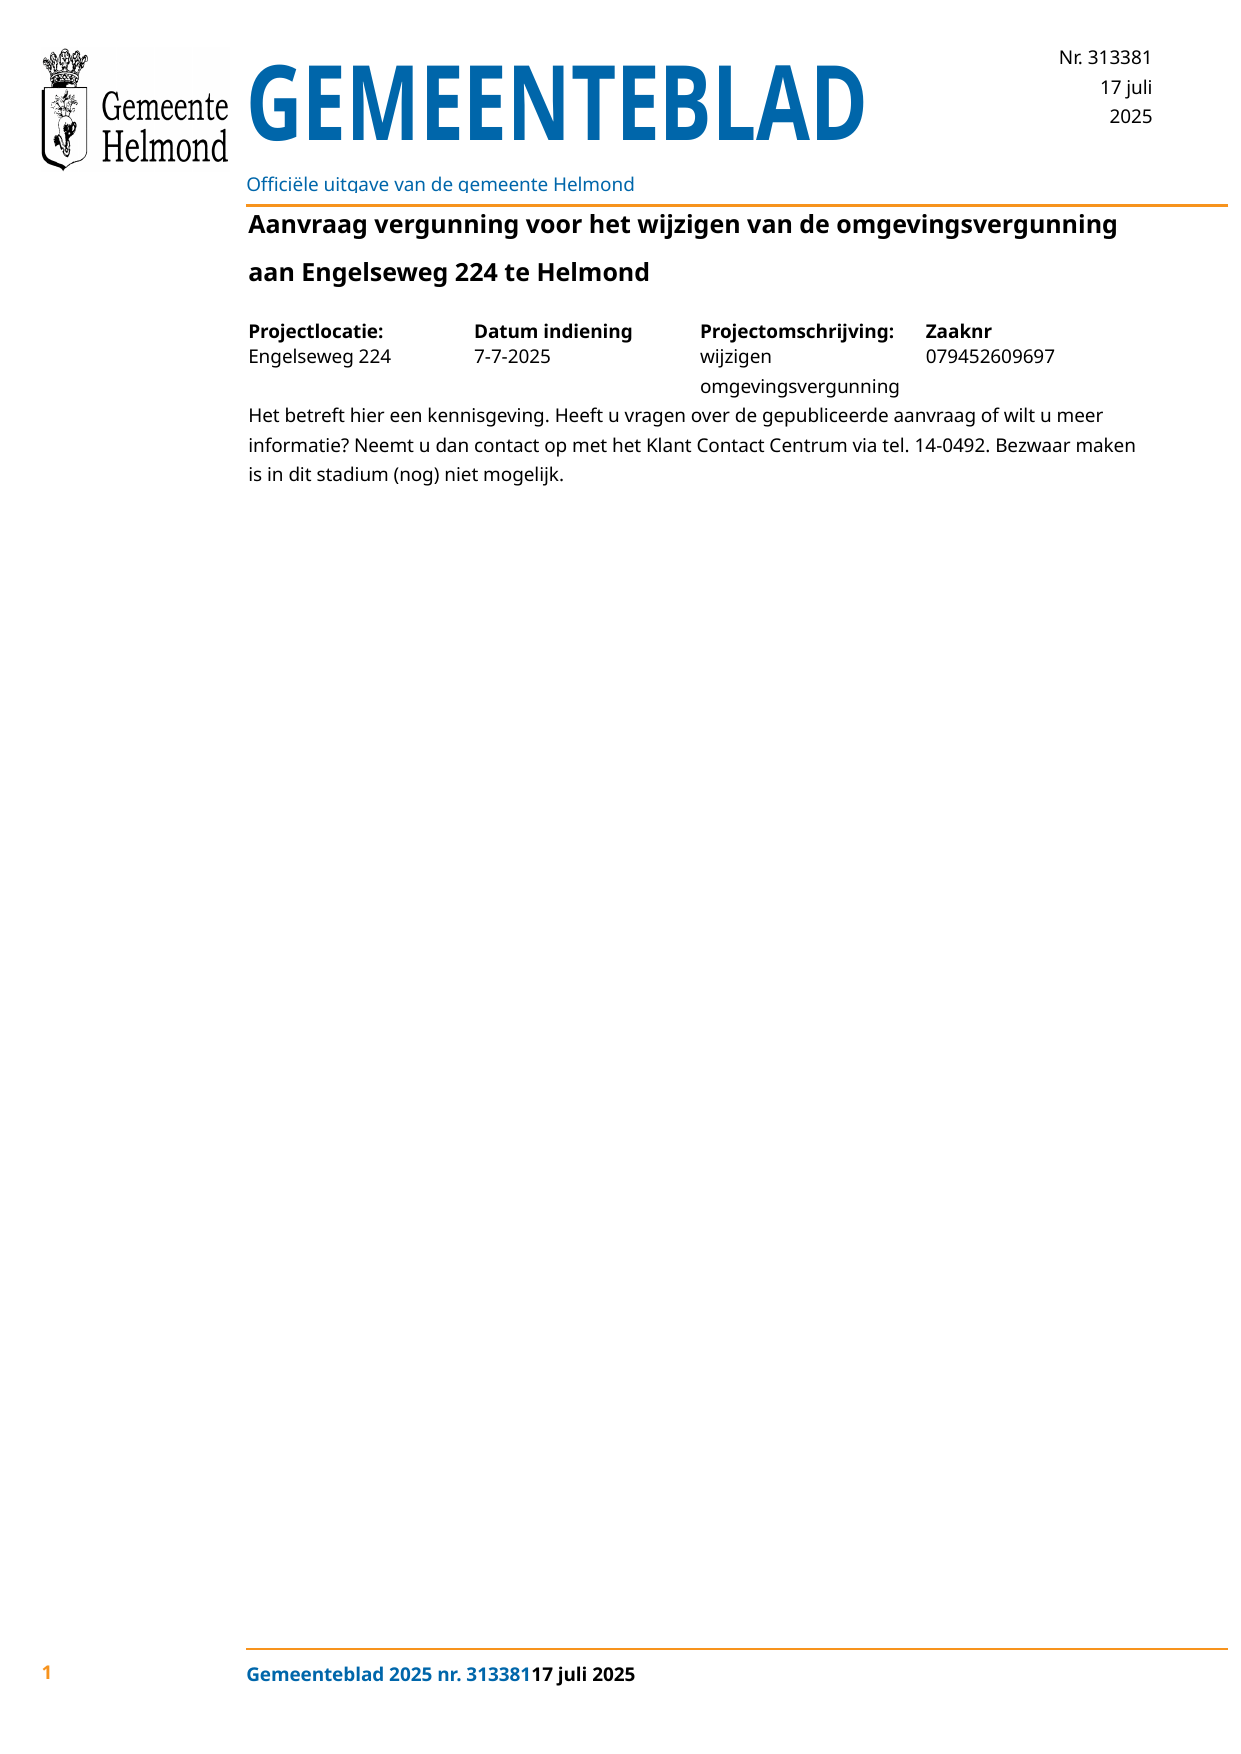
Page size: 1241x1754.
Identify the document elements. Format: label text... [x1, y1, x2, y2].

table_cell Engelseweg 224 [248, 344, 474, 399]
table_header Projectlocatie: [248, 318, 474, 344]
text Het betreft hier een kennisgeving. Heeft u vragen over de gepubliceerde aanvraag of wilt u meer informatie? Neemt u dan contact op met het Klant Contact Centrum via tel. 14-0492. Bezwaar maken is in dit stadium (nog) niet mogelijk. [248, 402, 1152, 487]
table_cell 7-7-2025 [474, 344, 700, 399]
table_header Projectomschrijving: [700, 318, 926, 344]
table_header Datum indiening [474, 318, 700, 344]
picture [41, 47, 231, 172]
text Aanvraag vergunning voor het wijzigen van de omgevingsvergunning aan Engelseweg 224 te Helmond [248, 207, 1152, 288]
table_cell 079452609697 [926, 344, 1152, 399]
table_cell wijzigen omgevingsvergunning [700, 344, 926, 399]
table_header Zaaknr [926, 318, 1152, 344]
